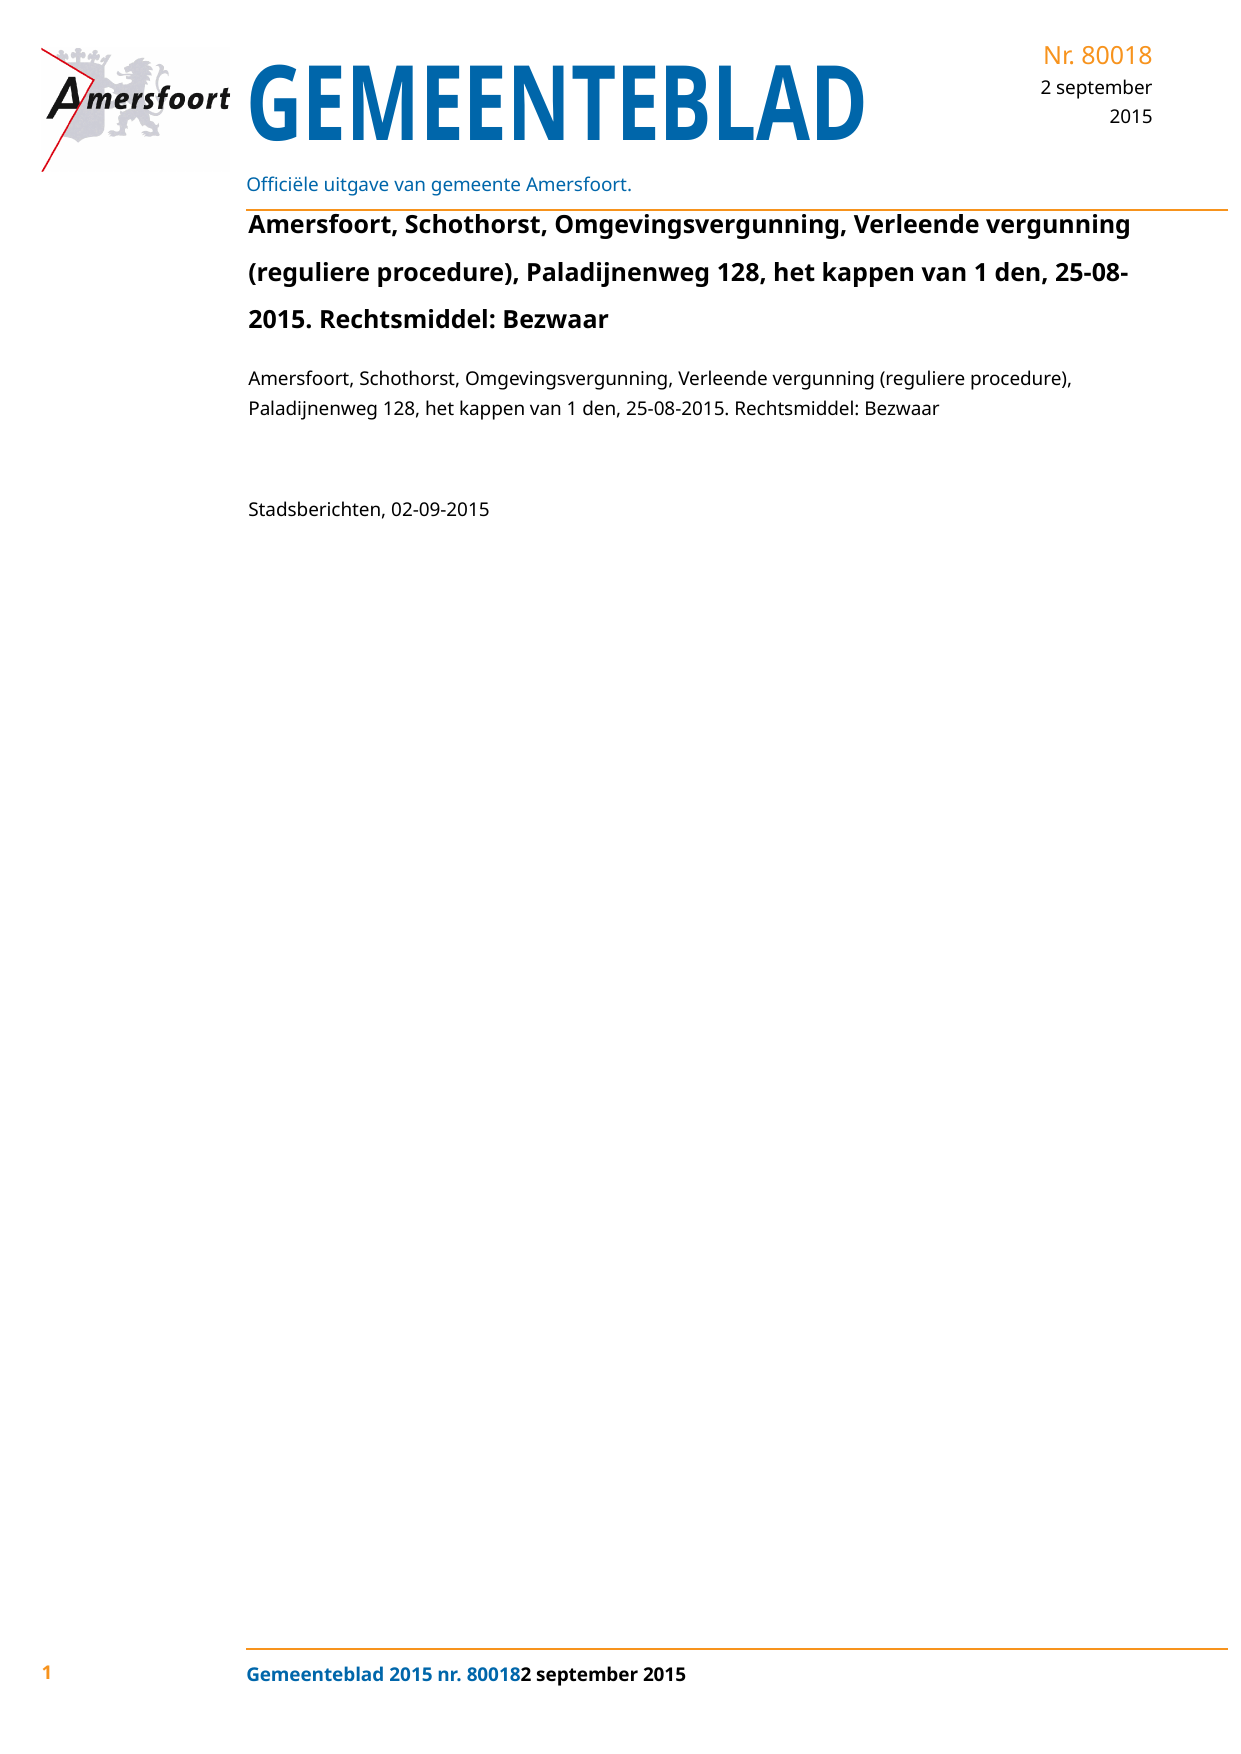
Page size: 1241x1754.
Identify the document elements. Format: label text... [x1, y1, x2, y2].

text Stadsberichten, 02-09-2015 [248, 496, 1152, 522]
picture [41, 47, 231, 172]
text Amersfoort, Schothorst, Omgevingsvergunning, Verleende vergunning (reguliere procedure), Paladijnenweg 128, het kappen van 1 den, 25-08-2015. Rechtsmiddel: Bezwaar [248, 211, 1152, 336]
text Amersfoort, Schothorst, Omgevingsvergunning, Verleende vergunning (reguliere procedure), Paladijnenweg 128, het kappen van 1 den, 25-08-2015. Rechtsmiddel: Bezwaar [248, 366, 1152, 421]
